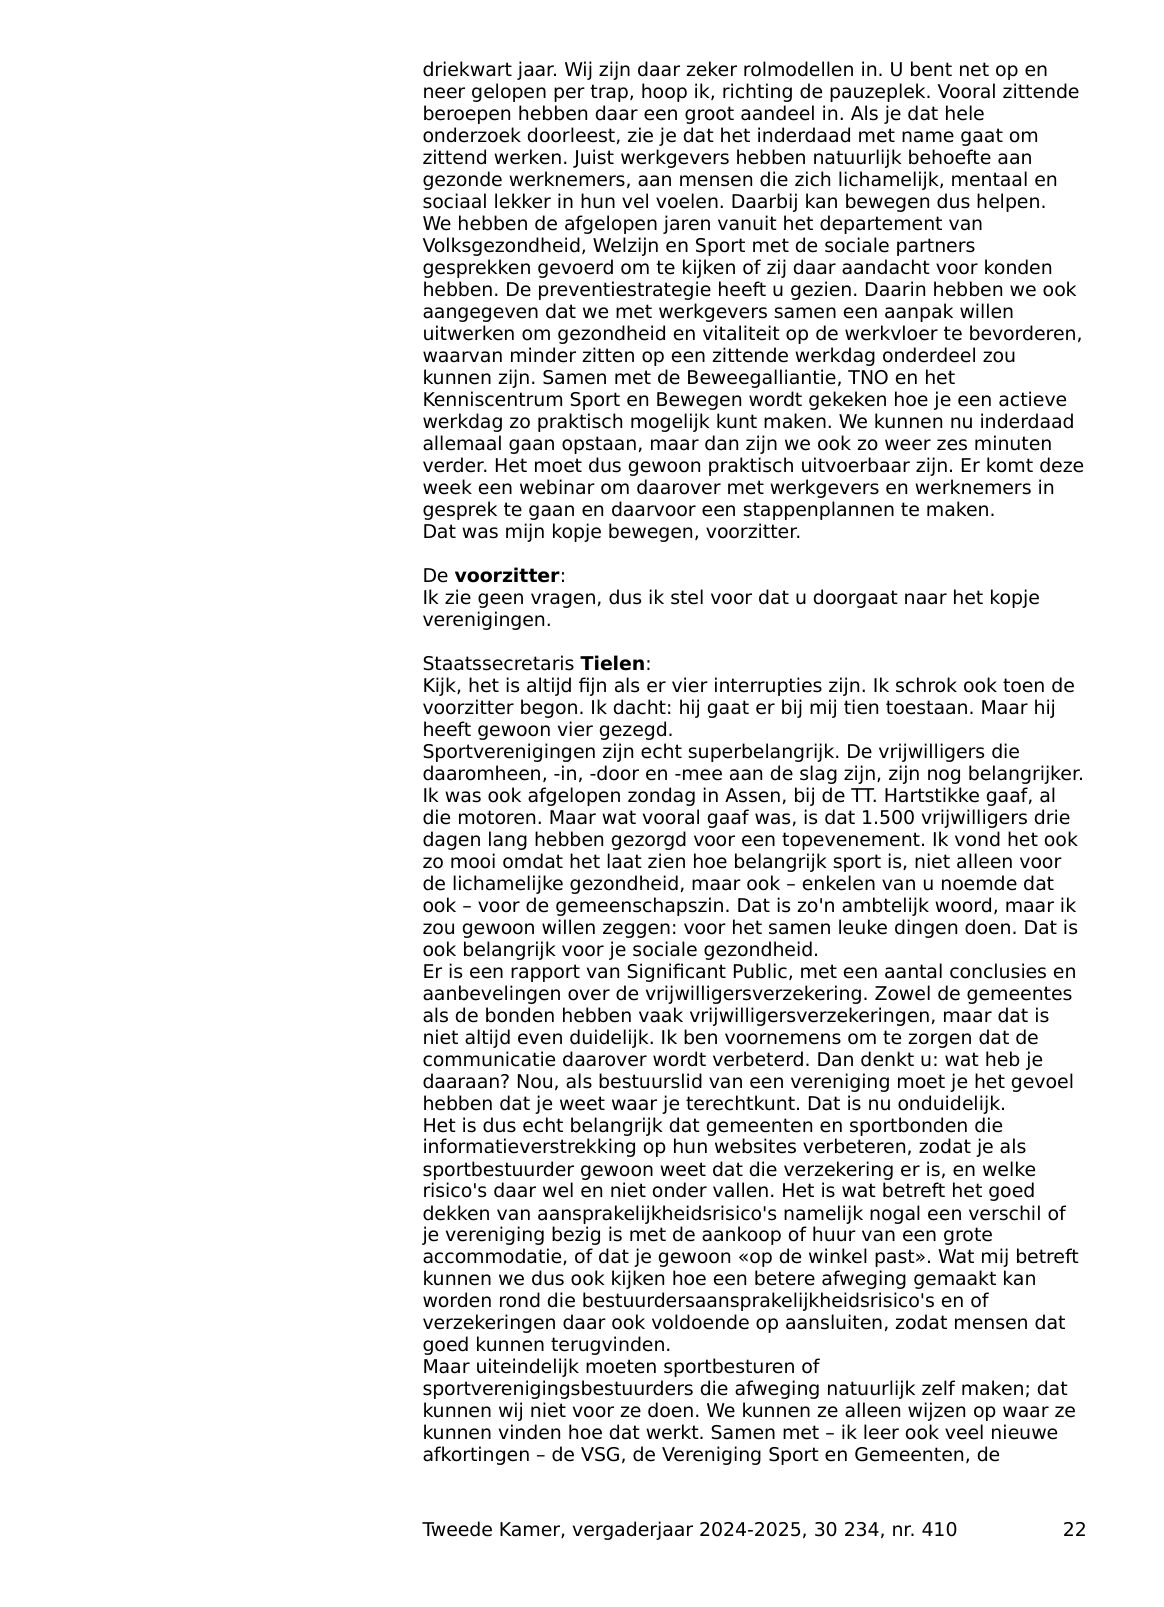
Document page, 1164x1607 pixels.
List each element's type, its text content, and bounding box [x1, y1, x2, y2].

text Maar uiteindelijk moeten sportbesturen of sportverenigingsbestuurders die afweging natuurlijk zelf maken; dat kunnen wij niet voor ze doen. We kunnen ze alleen wijzen op waar ze kunnen vinden hoe dat werkt. Samen met – ik leer ook veel nieuwe afkortingen – de VSG, de Vereniging Sport en Gemeenten, de [422, 1356, 1087, 1466]
text Ik zie geen vragen, dus ik stel voor dat u doorgaat naar het kopje verenigingen. [422, 587, 1087, 631]
text We hebben de afgelopen jaren vanuit het departement van Volksgezondheid, Welzijn en Sport met de sociale partners gesprekken gevoerd om te kijken of zij daar aandacht voor konden hebben. De preventiestrategie heeft u gezien. Daarin hebben we ook aangegeven dat we met werkgevers samen een aanpak willen uitwerken om gezondheid en vitaliteit op de werkvloer te bevorderen, waarvan minder zitten op een zittende werkdag onderdeel zou kunnen zijn. Samen met de Beweegalliantie, TNO en het Kenniscentrum Sport en Bewegen wordt gekeken hoe je een actieve werkdag zo praktisch mogelijk kunt maken. We kunnen nu inderdaad allemaal gaan opstaan, maar dan zijn we ook zo weer zes minuten verder. Het moet dus gewoon praktisch uitvoerbaar zijn. Er komt deze week een webinar om daarover met werkgevers en werknemers in gesprek te gaan en daarvoor een stappenplannen te maken. [422, 213, 1087, 521]
text driekwart jaar. Wij zijn daar zeker rolmodellen in. U bent net op en neer gelopen per trap, hoop ik, richting de pauzeplek. Vooral zittende beroepen hebben daar een groot aandeel in. Als je dat hele onderzoek doorleest, zie je dat het inderdaad met name gaat om zittend werken. Juist werkgevers hebben natuurlijk behoefte aan gezonde werknemers, aan mensen die zich lichamelijk, mentaal en sociaal lekker in hun vel voelen. Daarbij kan bewegen dus helpen. [422, 59, 1087, 213]
text Er is een rapport van Significant Public, met een aantal conclusies en aanbevelingen over de vrijwilligersverzekering. Zowel de gemeentes als de bonden hebben vaak vrijwilligersverzekeringen, maar dat is niet altijd even duidelijk. Ik ben voornemens om te zorgen dat de communicatie daarover wordt verbeterd. Dan denkt u: wat heb je daaraan? Nou, als bestuurslid van een vereniging moet je het gevoel hebben dat je weet waar je terechtkunt. Dat is nu onduidelijk. [422, 961, 1087, 1114]
text De voorzitter: [422, 565, 1087, 587]
text Staatssecretaris Tielen: [422, 653, 1087, 675]
text Kijk, het is altijd fijn als er vier interrupties zijn. Ik schrok ook toen de voorzitter begon. Ik dacht: hij gaat er bij mij tien toestaan. Maar hij heeft gewoon vier gezegd. [422, 675, 1087, 741]
text Het is dus echt belangrijk dat gemeenten en sportbonden die informatieverstrekking op hun websites verbeteren, zodat je als sportbestuurder gewoon weet dat die verzekering er is, en welke risico's daar wel en niet onder vallen. Het is wat betreft het goed dekken van aansprakelijkheidsrisico's namelijk nogal een verschil of je vereniging bezig is met de aankoop of huur van een grote accommodatie, of dat je gewoon «op de winkel past». Wat mij betreft kunnen we dus ook kijken hoe een betere afweging gemaakt kan worden rond die bestuurdersaansprakelijkheidsrisico's en of verzekeringen daar ook voldoende op aansluiten, zodat mensen dat goed kunnen terugvinden. [422, 1114, 1087, 1356]
text Dat was mijn kopje bewegen, voorzitter. [422, 521, 1087, 543]
text Sportverenigingen zijn echt superbelangrijk. De vrijwilligers die daaromheen, -in, -door en -mee aan de slag zijn, zijn nog belangrijker. Ik was ook afgelopen zondag in Assen, bij de TT. Hartstikke gaaf, al die motoren. Maar wat vooral gaaf was, is dat 1.500 vrijwilligers drie dagen lang hebben gezorgd voor een topevenement. Ik vond het ook zo mooi omdat het laat zien hoe belangrijk sport is, niet alleen voor de lichamelijke gezondheid, maar ook – enkelen van u noemde dat ook – voor de gemeenschapszin. Dat is zo'n ambtelijk woord, maar ik zou gewoon willen zeggen: voor het samen leuke dingen doen. Dat is ook belangrijk voor je sociale gezondheid. [422, 741, 1087, 961]
